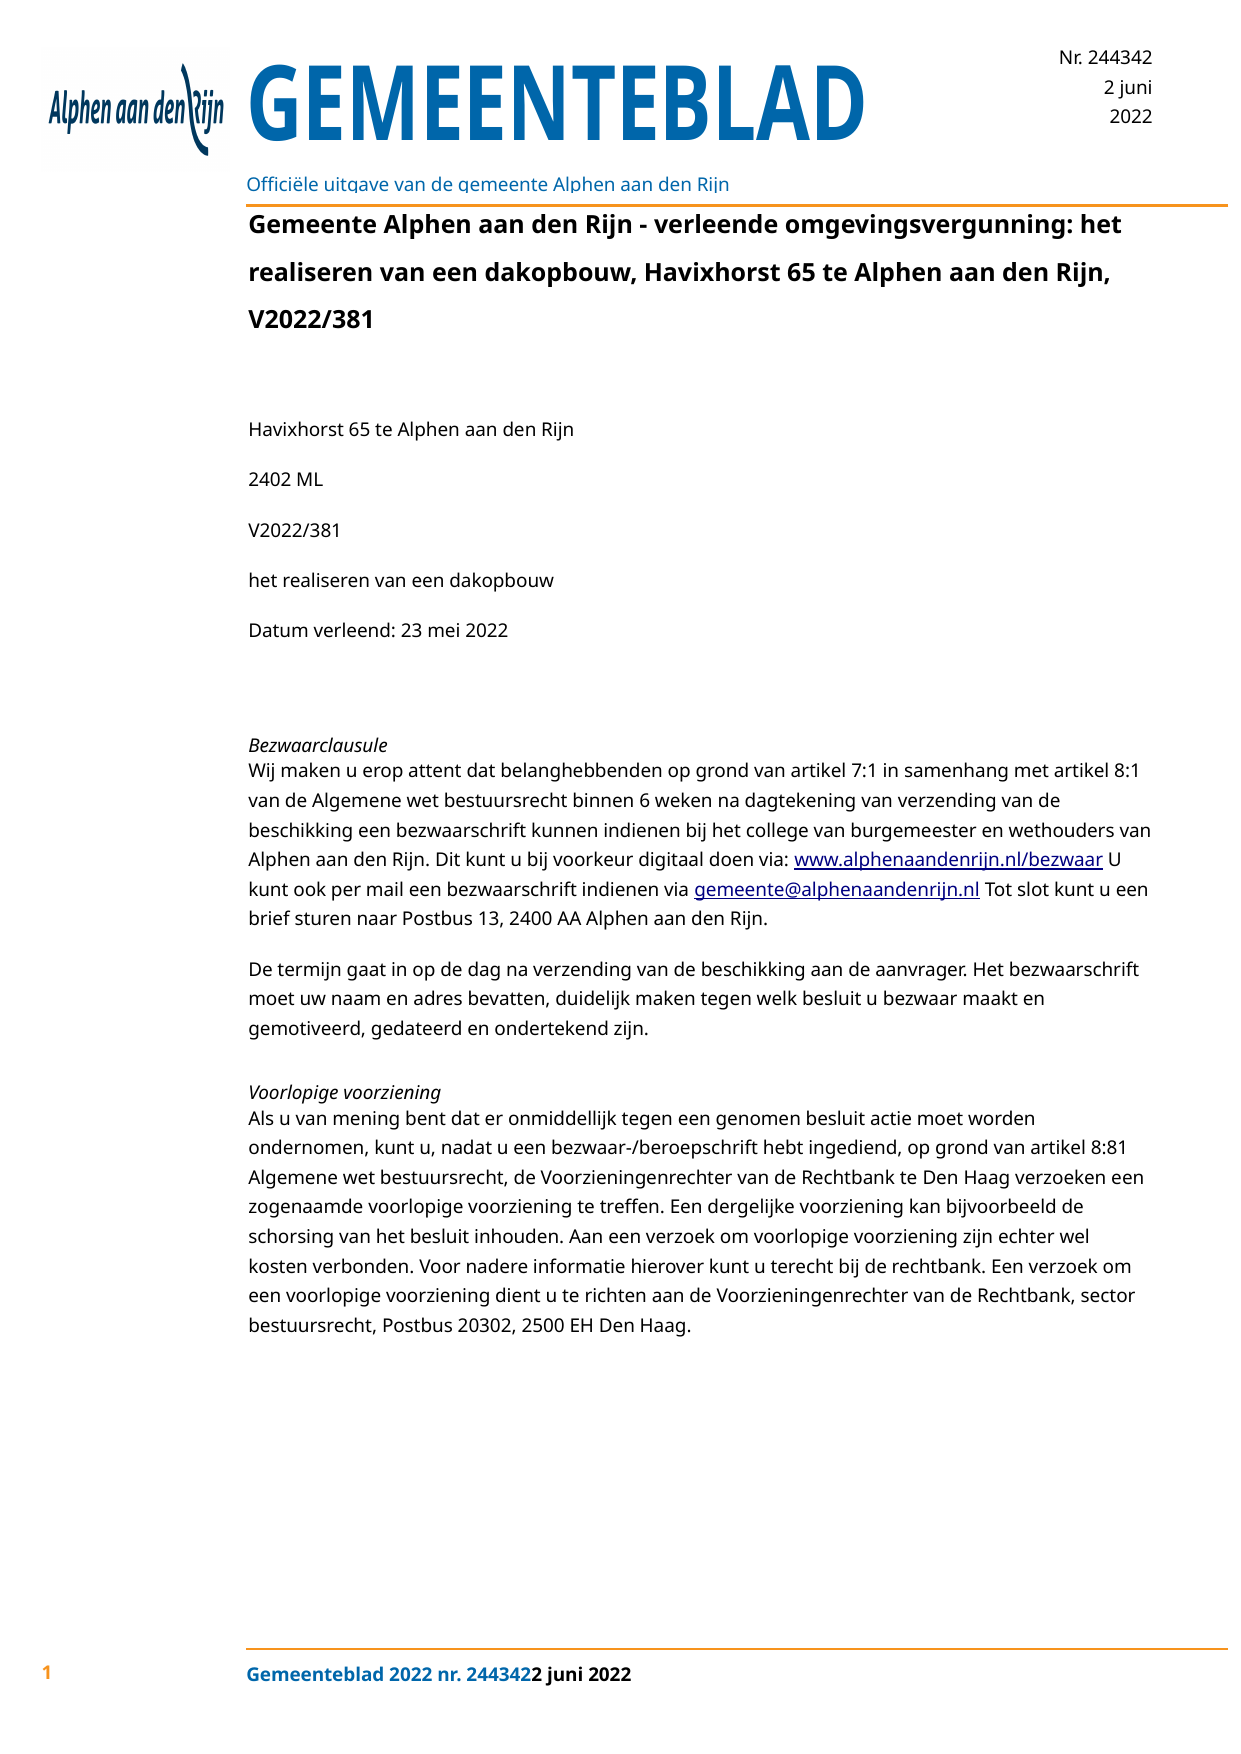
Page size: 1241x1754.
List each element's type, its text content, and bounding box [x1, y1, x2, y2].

text Havixhorst 65 te Alphen aan den Rijn [248, 416, 1152, 442]
text Datum verleend: 23 mei 2022 [248, 618, 1152, 643]
text V2022/381 [248, 517, 1152, 542]
text Bezwaarclausule [248, 732, 1152, 758]
text De termijn gaat in op de dag na verzending van de beschikking aan de aanvrager. Het bezwaarschrift moet uw naam en adres bevatten, duidelijk maken tegen welk besluit u bezwaar maakt en gemotiveerd, gedateerd en ondertekend zijn. [248, 956, 1152, 1041]
text Voorlopige voorziening [248, 1079, 1152, 1105]
text Als u van mening bent dat er onmiddellijk tegen een genomen besluit actie moet worden ondernomen, kunt u, nadat u een bezwaar-/beroepschrift hebt ingediend, op grond van artikel 8:81 Algemene wet bestuursrecht, de Voorzieningenrechter van de Rechtbank te Den Haag verzoeken een zogenaamde voorlopige voorziening te treffen. Een dergelijke voorziening kan bijvoorbeeld de schorsing van het besluit inhouden. Aan een verzoek om voorlopige voorziening zijn echter wel kosten verbonden. Voor nadere informatie hierover kunt u terecht bij de rechtbank. Een verzoek om een voorlopige voorziening dient u te richten aan de Voorzieningenrechter van de Rechtbank, sector bestuursrecht, Postbus 20302, 2500 EH Den Haag. [248, 1105, 1152, 1338]
picture [41, 47, 231, 172]
text Wij maken u erop attent dat belanghebbenden op grond van artikel 7:1 in samenhang met artikel 8:1 van de Algemene wet bestuursrecht binnen 6 weken na dagtekening van verzending van de beschikking een bezwaarschrift kunnen indienen bij het college van burgemeester en wethouders van Alphen aan den Rijn. Dit kunt u bij voorkeur digitaal doen via: www.alphenaandenrijn.nl/bezwaar U kunt ook per mail een bezwaarschrift indienen via gemeente@alphenaandenrijn.nl Tot slot kunt u een brief sturen naar Postbus 13, 2400 AA Alphen aan den Rijn. [248, 758, 1152, 931]
text 2402 ML [248, 466, 1152, 492]
text Gemeente Alphen aan den Rijn - verleende omgevingsvergunning: het realiseren van een dakopbouw, Havixhorst 65 te Alphen aan den Rijn, V2022/381 [248, 207, 1152, 336]
text het realiseren van een dakopbouw [248, 567, 1152, 593]
